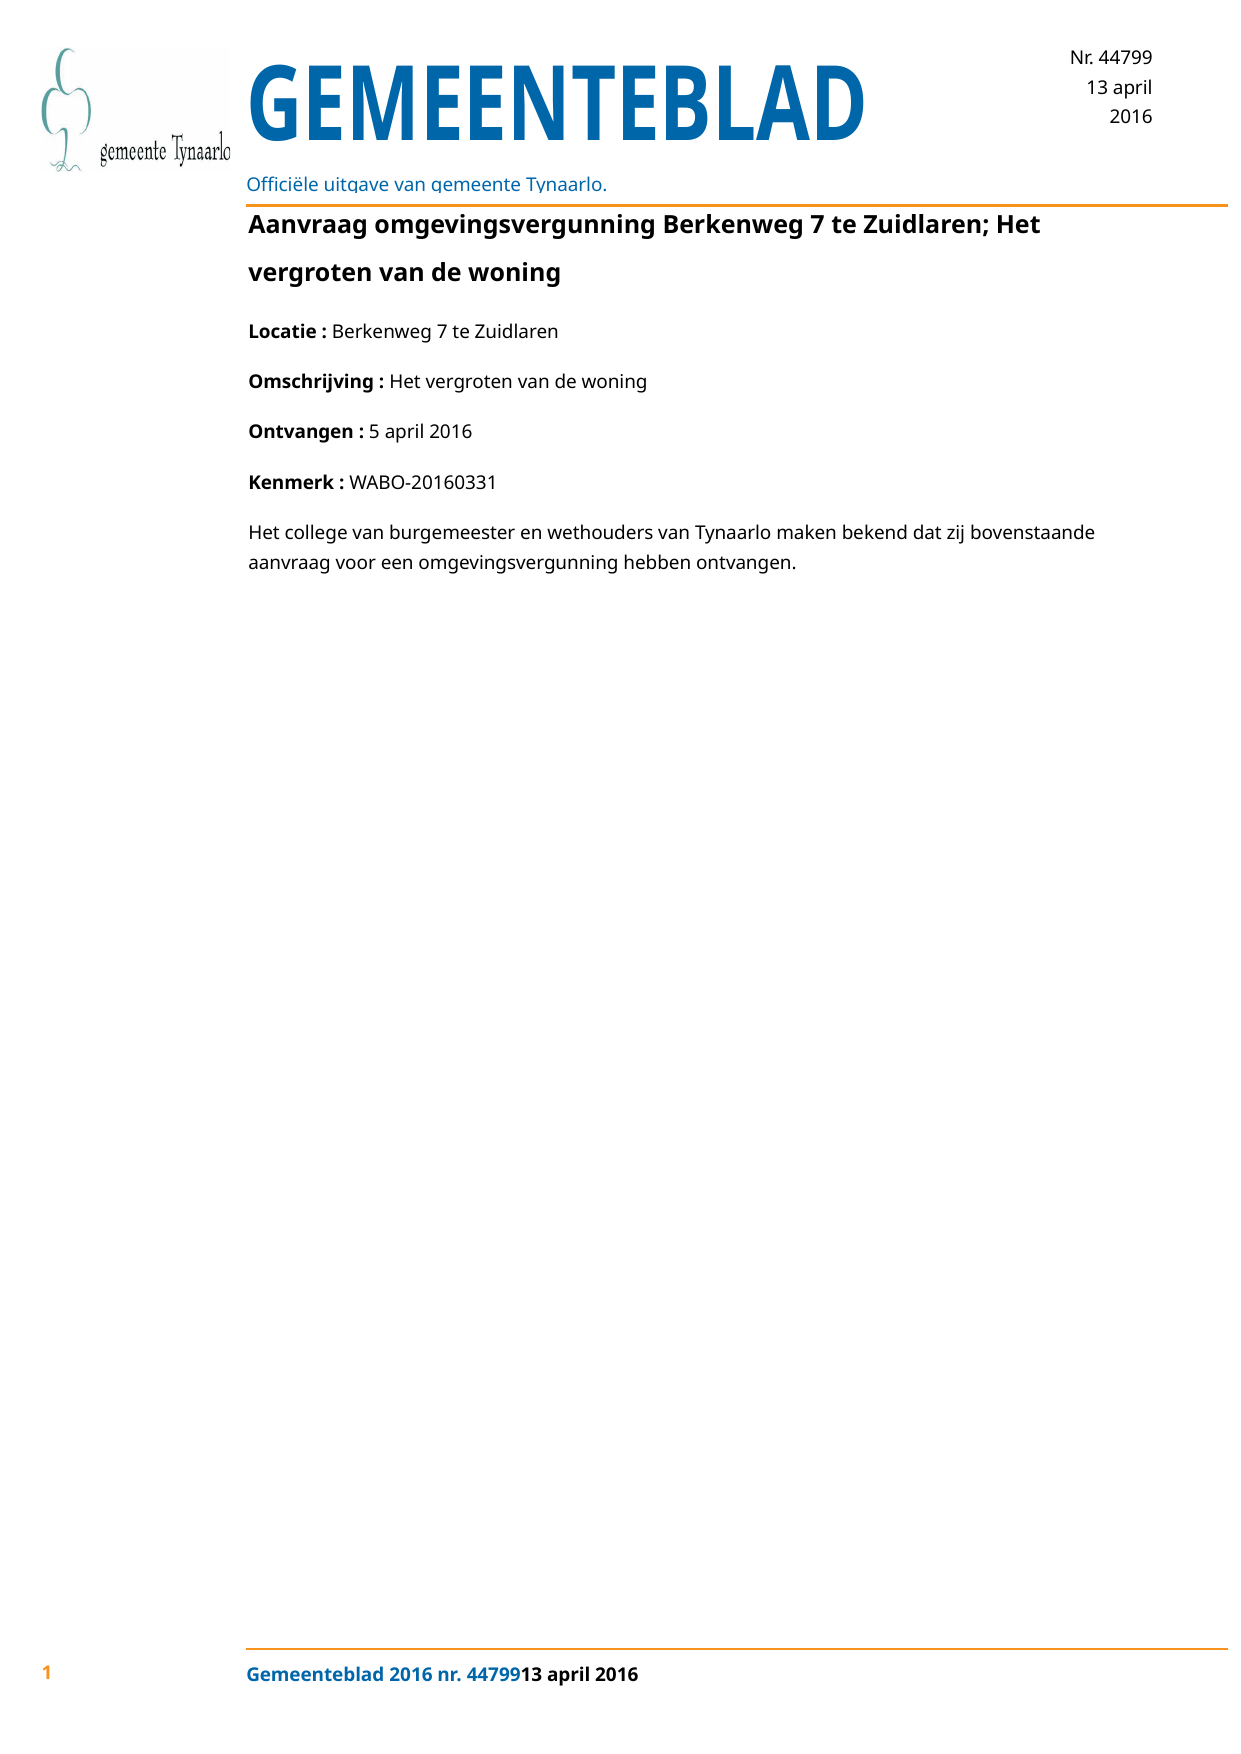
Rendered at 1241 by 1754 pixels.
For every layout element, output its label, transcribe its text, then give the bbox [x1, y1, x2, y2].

text Het college van burgemeester en wethouders van Tynaarlo maken bekend dat zij bovenstaande aanvraag voor een omgevingsvergunning hebben ontvangen. [248, 519, 1152, 575]
text Kenmerk : WABO-20160331 [248, 469, 1152, 495]
text Aanvraag omgevingsvergunning Berkenweg 7 te Zuidlaren; Het vergroten van de woning [248, 207, 1152, 288]
picture [41, 47, 231, 172]
text Ontvangen : 5 april 2016 [248, 419, 1152, 444]
text Locatie : Berkenweg 7 te Zuidlaren [248, 318, 1152, 344]
text Omschrijving : Het vergroten van de woning [248, 368, 1152, 394]
